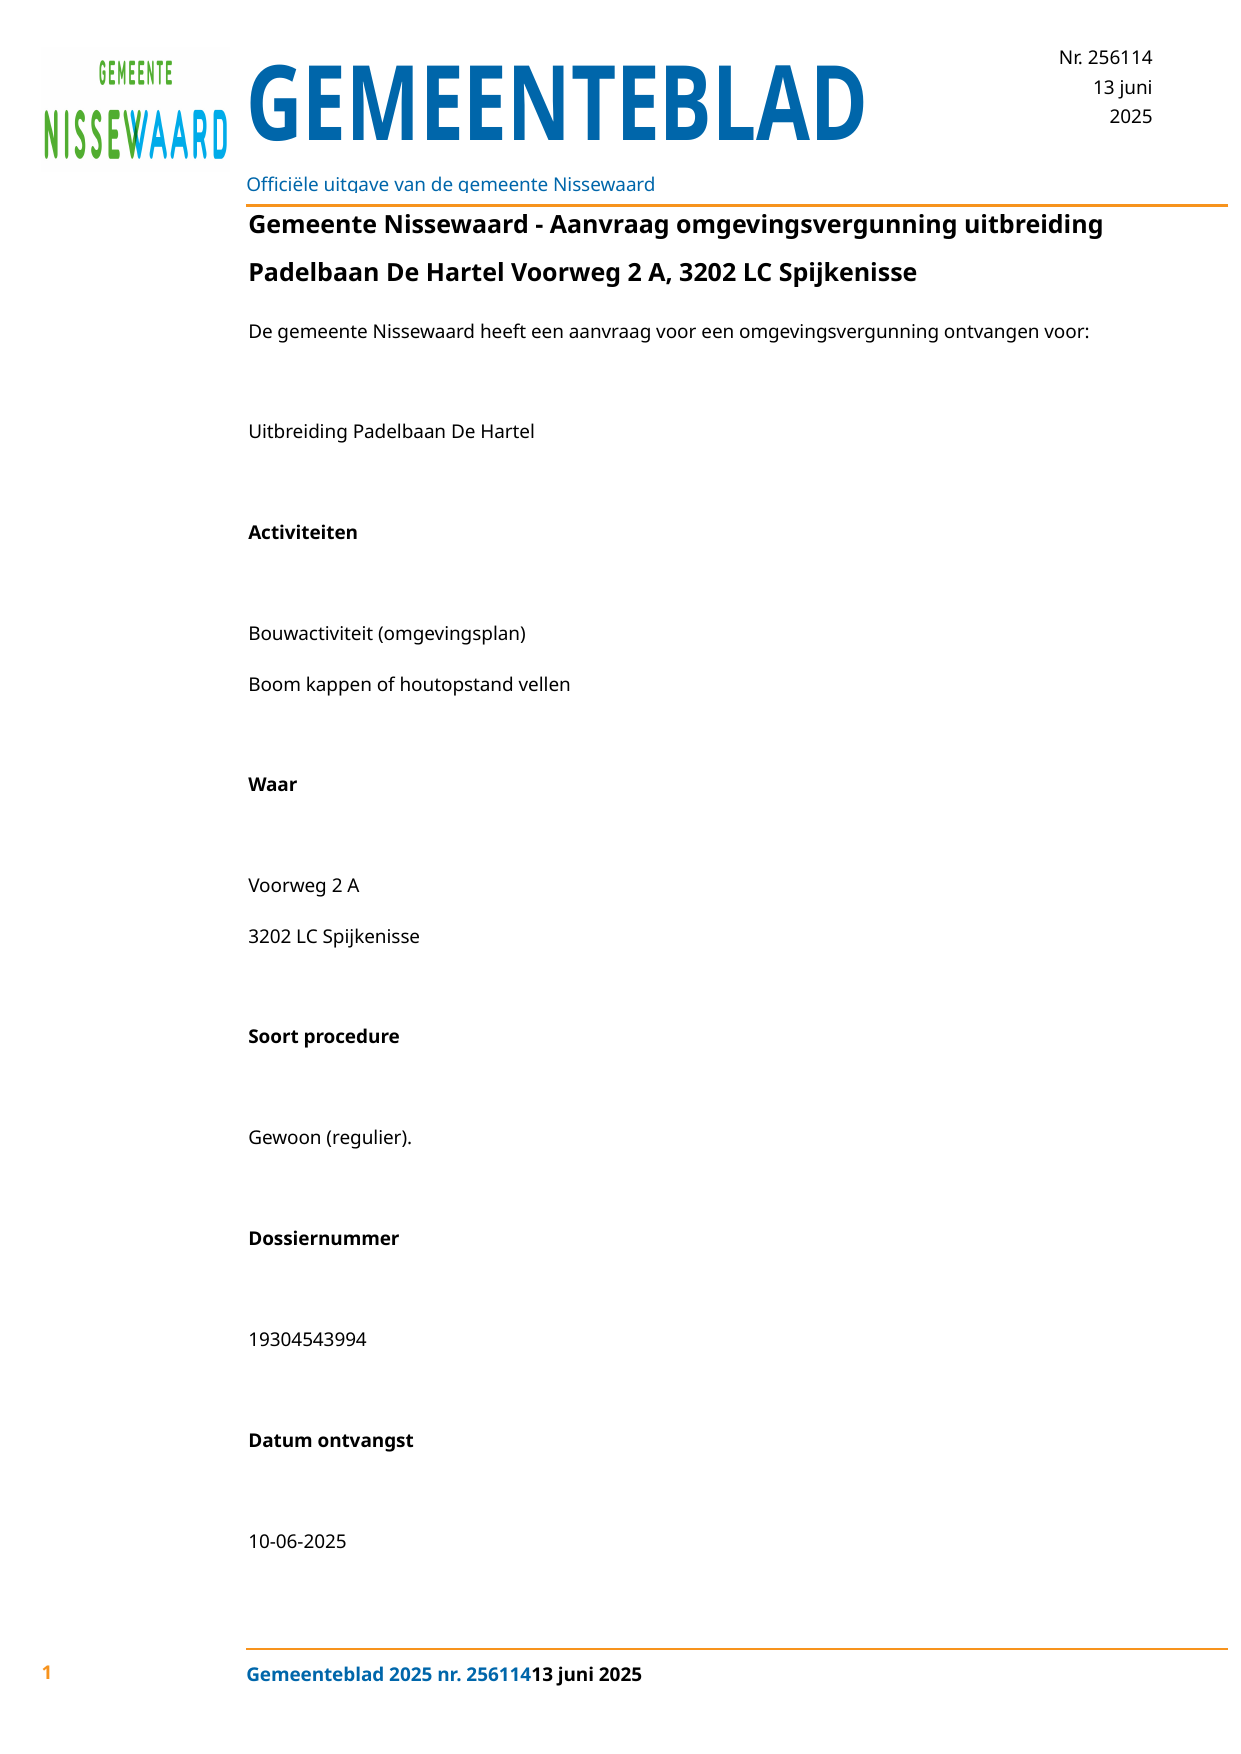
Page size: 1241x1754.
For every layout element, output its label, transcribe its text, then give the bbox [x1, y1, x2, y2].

text 19304543994 [248, 1326, 1152, 1352]
text Gewoon (regulier). [248, 1124, 1152, 1150]
text Datum ontvangst [248, 1427, 1152, 1453]
text Gemeente Nissewaard - Aanvraag omgevingsvergunning uitbreiding Padelbaan De Hartel Voorweg 2 A, 3202 LC Spijkenisse [248, 207, 1152, 288]
text Waar [248, 772, 1152, 797]
text Activiteiten [248, 519, 1152, 545]
text 10-06-2025 [248, 1528, 1152, 1554]
text Boom kappen of houtopstand vellen [248, 671, 1152, 697]
text Voorweg 2 A [248, 872, 1152, 898]
text Uitbreiding Padelbaan De Hartel [248, 419, 1152, 444]
text Bouwactiviteit (omgevingsplan) [248, 620, 1152, 646]
text De gemeente Nissewaard heeft een aanvraag voor een omgevingsvergunning ontvangen voor: [248, 318, 1152, 344]
text Dossiernummer [248, 1225, 1152, 1251]
text Soort procedure [248, 1024, 1152, 1049]
text 3202 LC Spijkenisse [248, 923, 1152, 949]
picture [41, 47, 231, 172]
